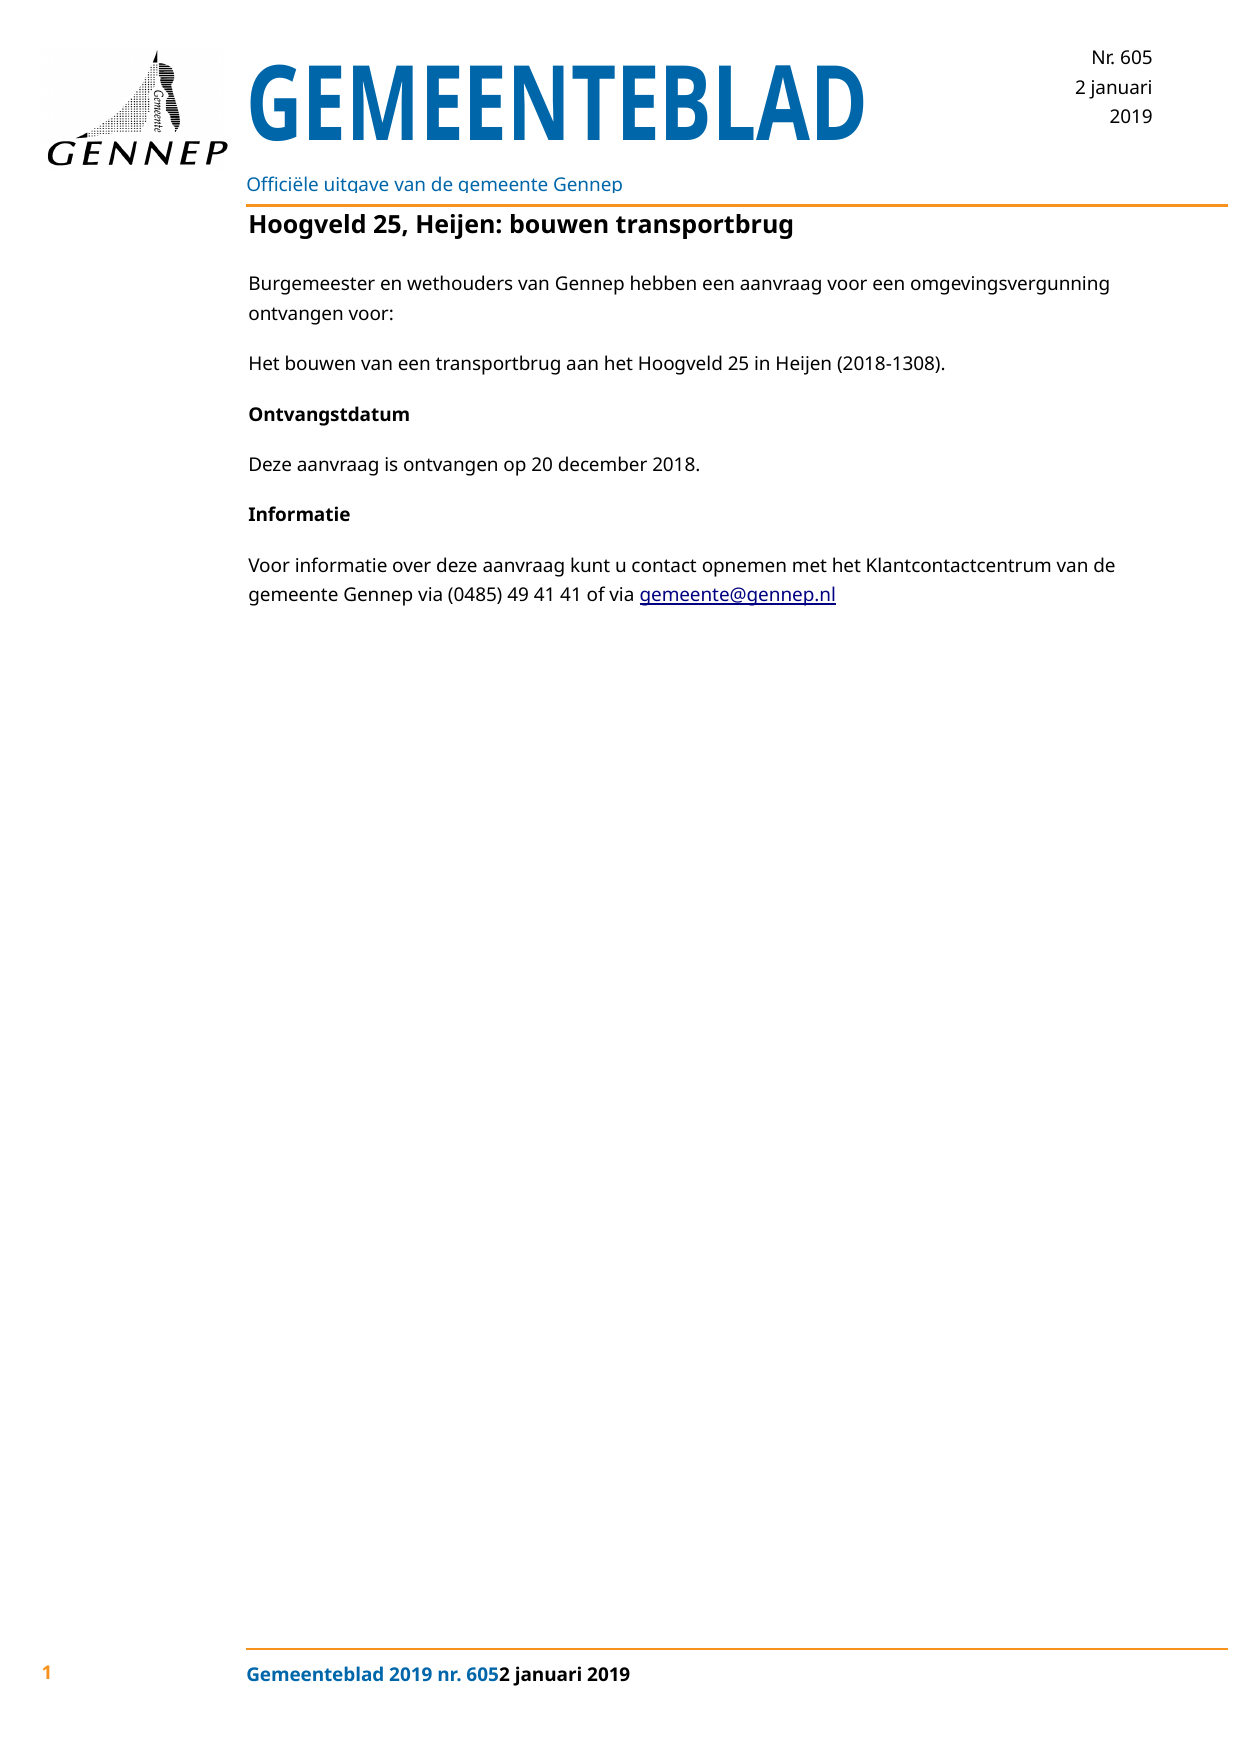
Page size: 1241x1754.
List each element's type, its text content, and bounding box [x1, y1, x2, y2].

text Ontvangstdatum [248, 401, 1152, 426]
text Het bouwen van een transportbrug aan het Hoogveld 25 in Heijen (2018-1308). [248, 350, 1152, 376]
text Deze aanvraag is ontvangen op 20 december 2018. [248, 451, 1152, 477]
text Voor informatie over deze aanvraag kunt u contact opnemen met het Klantcontactcentrum van de gemeente Gennep via (0485) 49 41 41 of via gemeente@gennep.nl [248, 552, 1152, 607]
text Hoogveld 25, Heijen: bouwen transportbrug [248, 207, 1152, 241]
text Burgemeester en wethouders van Gennep hebben een aanvraag voor een omgevingsvergunning ontvangen voor: [248, 270, 1152, 326]
text Informatie [248, 502, 1152, 527]
picture [41, 47, 231, 172]
